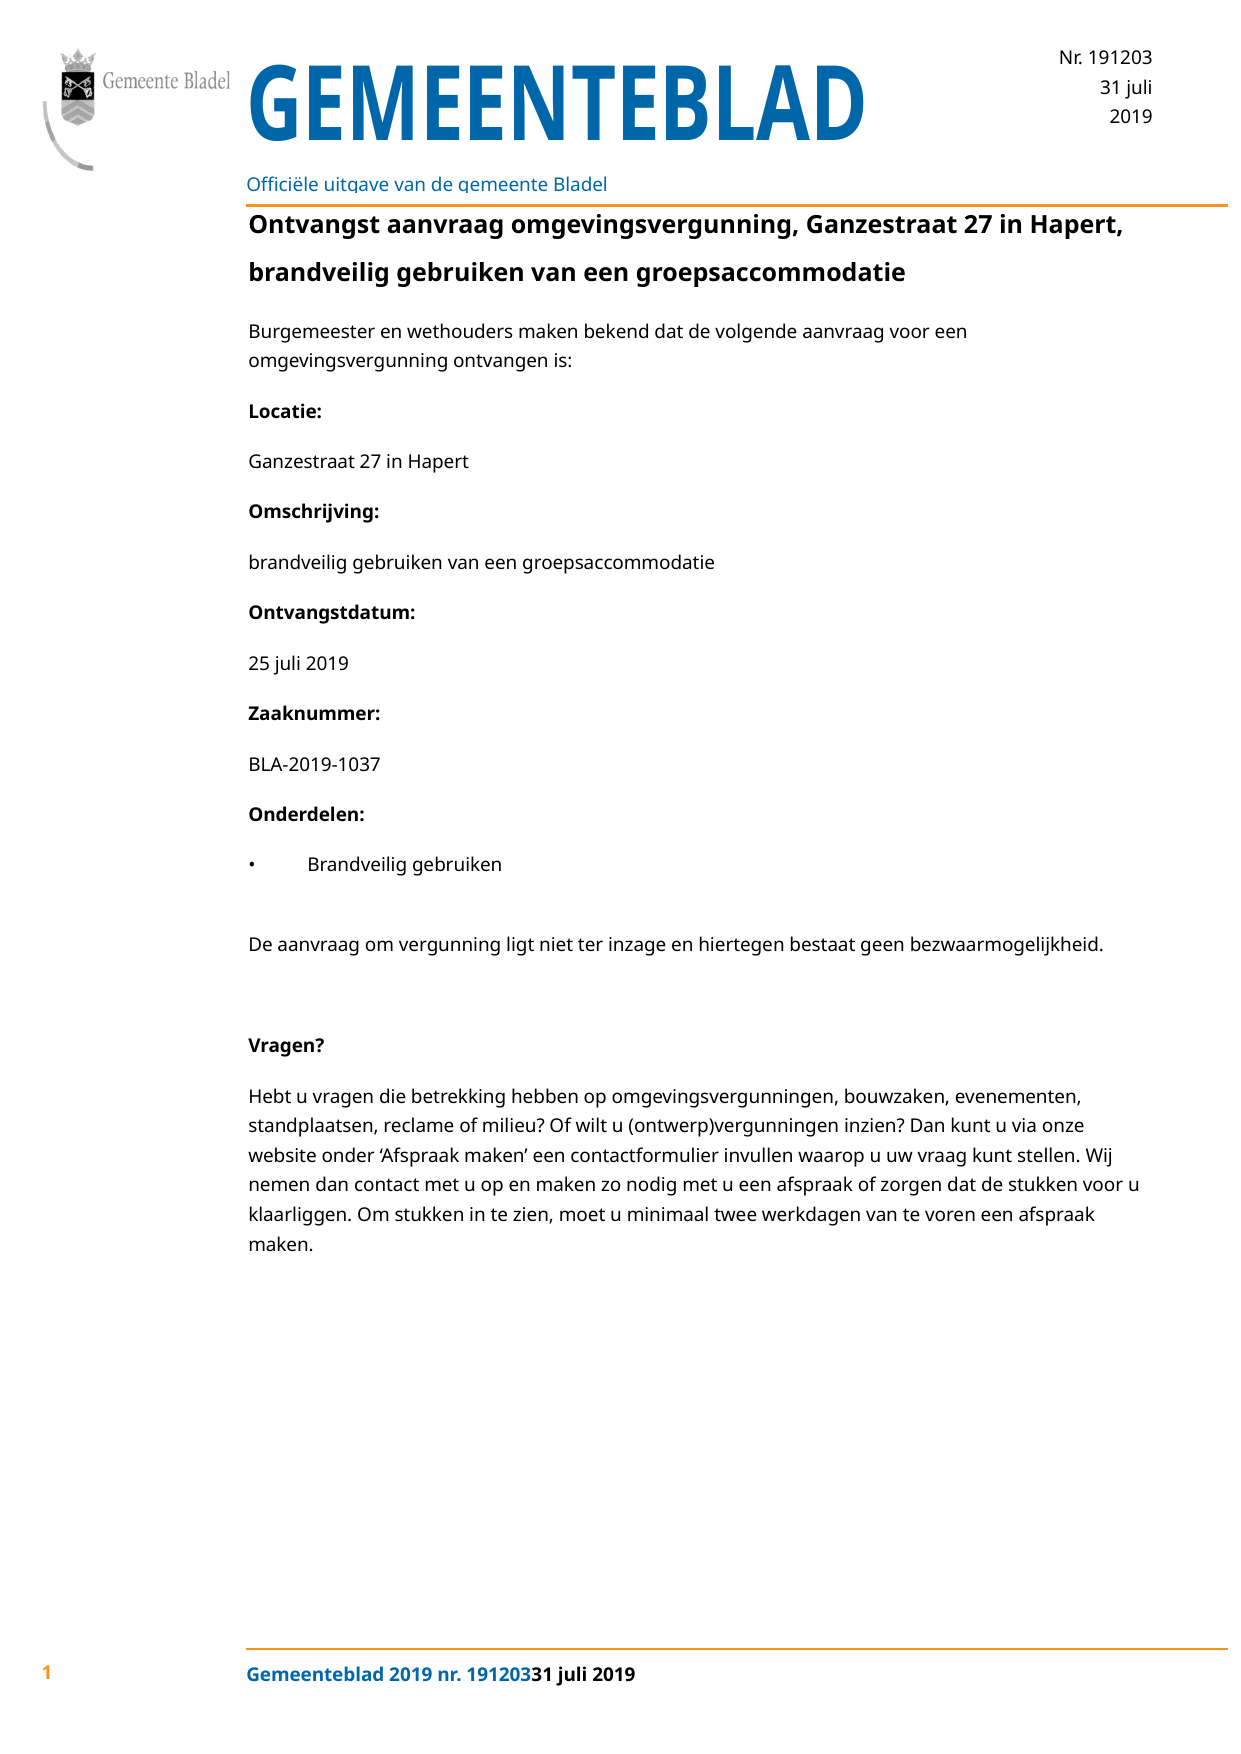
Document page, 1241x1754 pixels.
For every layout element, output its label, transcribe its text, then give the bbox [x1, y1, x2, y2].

text Locatie: [248, 398, 1152, 424]
text BLA-2019-1037 [248, 751, 1152, 777]
text Onderdelen: [248, 801, 1152, 827]
text Burgemeester en wethouders maken bekend dat de volgende aanvraag voor een omgevingsvergunning ontvangen is: [248, 318, 1152, 373]
text Omschrijving: [248, 499, 1152, 524]
text 25 juli 2019 [248, 650, 1152, 676]
text Ontvangst aanvraag omgevingsvergunning, Ganzestraat 27 in Hapert, brandveilig gebruiken van een groepsaccommodatie [248, 207, 1152, 288]
picture [41, 47, 231, 172]
text Ontvangstdatum: [248, 599, 1152, 625]
text Ganzestraat 27 in Hapert [248, 448, 1152, 474]
text brandveilig gebruiken van een groepsaccommodatie [248, 549, 1152, 575]
text Zaaknummer: [248, 700, 1152, 726]
text De aanvraag om vergunning ligt niet ter inzage en hiertegen bestaat geen bezwaarmogelijkheid. [248, 932, 1152, 957]
text Vragen? [248, 1032, 1152, 1058]
list Brandveilig gebruiken [248, 852, 1152, 877]
text Hebt u vragen die betrekking hebben op omgevingsvergunningen, bouwzaken, evenementen, standplaatsen, reclame of milieu? Of wilt u (ontwerp)vergunningen inzien? Dan kunt u via onze website onder ‘Afspraak maken’ een contactformulier invullen waarop u uw vraag kunt stellen. Wij nemen dan contact met u op en maken zo nodig met u een afspraak of zorgen dat de stukken voor u klaarliggen. Om stukken in te zien, moet u minimaal twee werkdagen van te voren een afspraak maken. [248, 1083, 1152, 1257]
